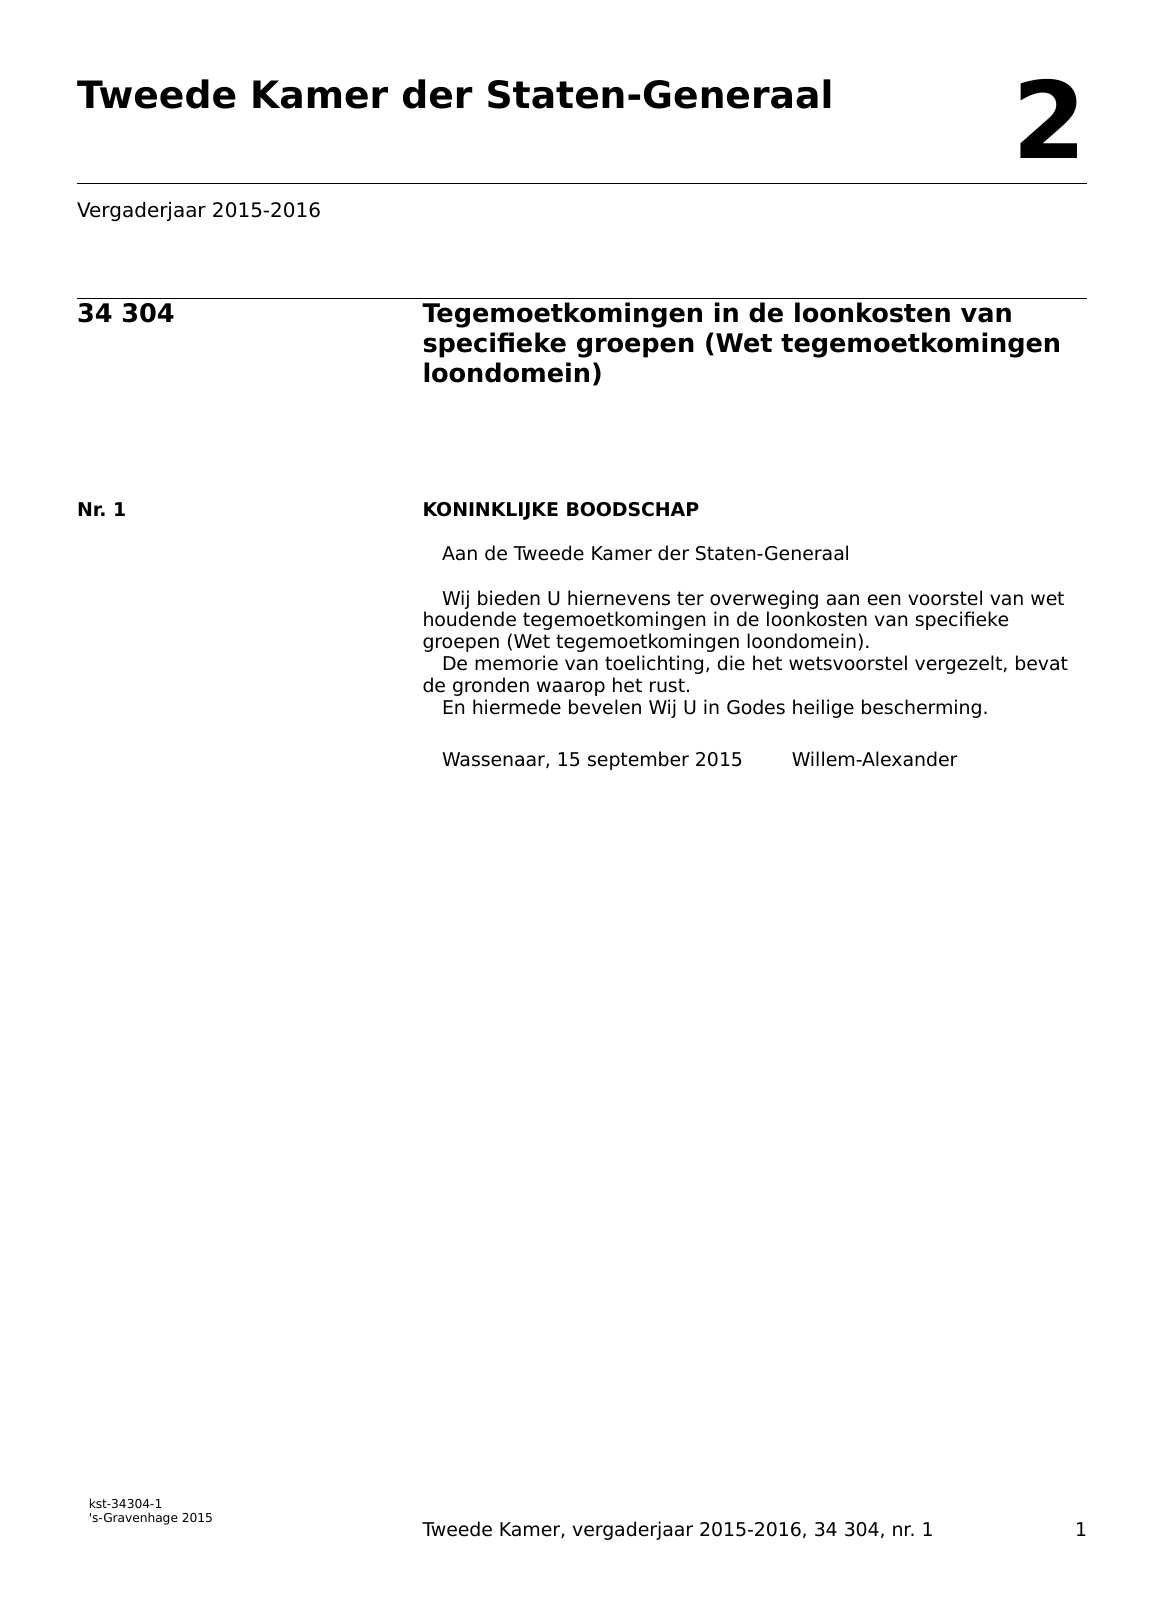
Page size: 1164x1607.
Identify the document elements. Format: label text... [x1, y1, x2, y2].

subtitle 34 304 Tegemoetkomingen in de loonkosten van specifieke groepen (Wet tegemoetkomingen loondomein) [77, 299, 1087, 388]
text En hiermede bevelen Wij U in Godes heilige bescherming. [422, 697, 1087, 719]
text 's-Gravenhage 2015 [88, 1511, 323, 1525]
table_header Tweede Kamer der Staten-Generaal [77, 59, 886, 183]
text Wassenaar, 15 september 2015 Willem-Alexander [422, 749, 1087, 771]
subtitle Nr. 1 KONINKLIJKE BOODSCHAP [77, 499, 1087, 521]
table_header 2 [886, 59, 1087, 183]
text Wij bieden U hiernevens ter overweging aan een voorstel van wet houdende tegemoetkomingen in de loonkosten van specifieke groepen (Wet tegemoetkomingen loondomein). [422, 587, 1087, 653]
text kst-34304-1 [88, 1497, 323, 1511]
text Aan de Tweede Kamer der Staten-Generaal [422, 543, 1087, 565]
text De memorie van toelichting, die het wetsvoorstel vergezelt, bevat de gronden waarop het rust. [422, 653, 1087, 697]
table_cell Vergaderjaar 2015-2016 [77, 184, 1087, 298]
